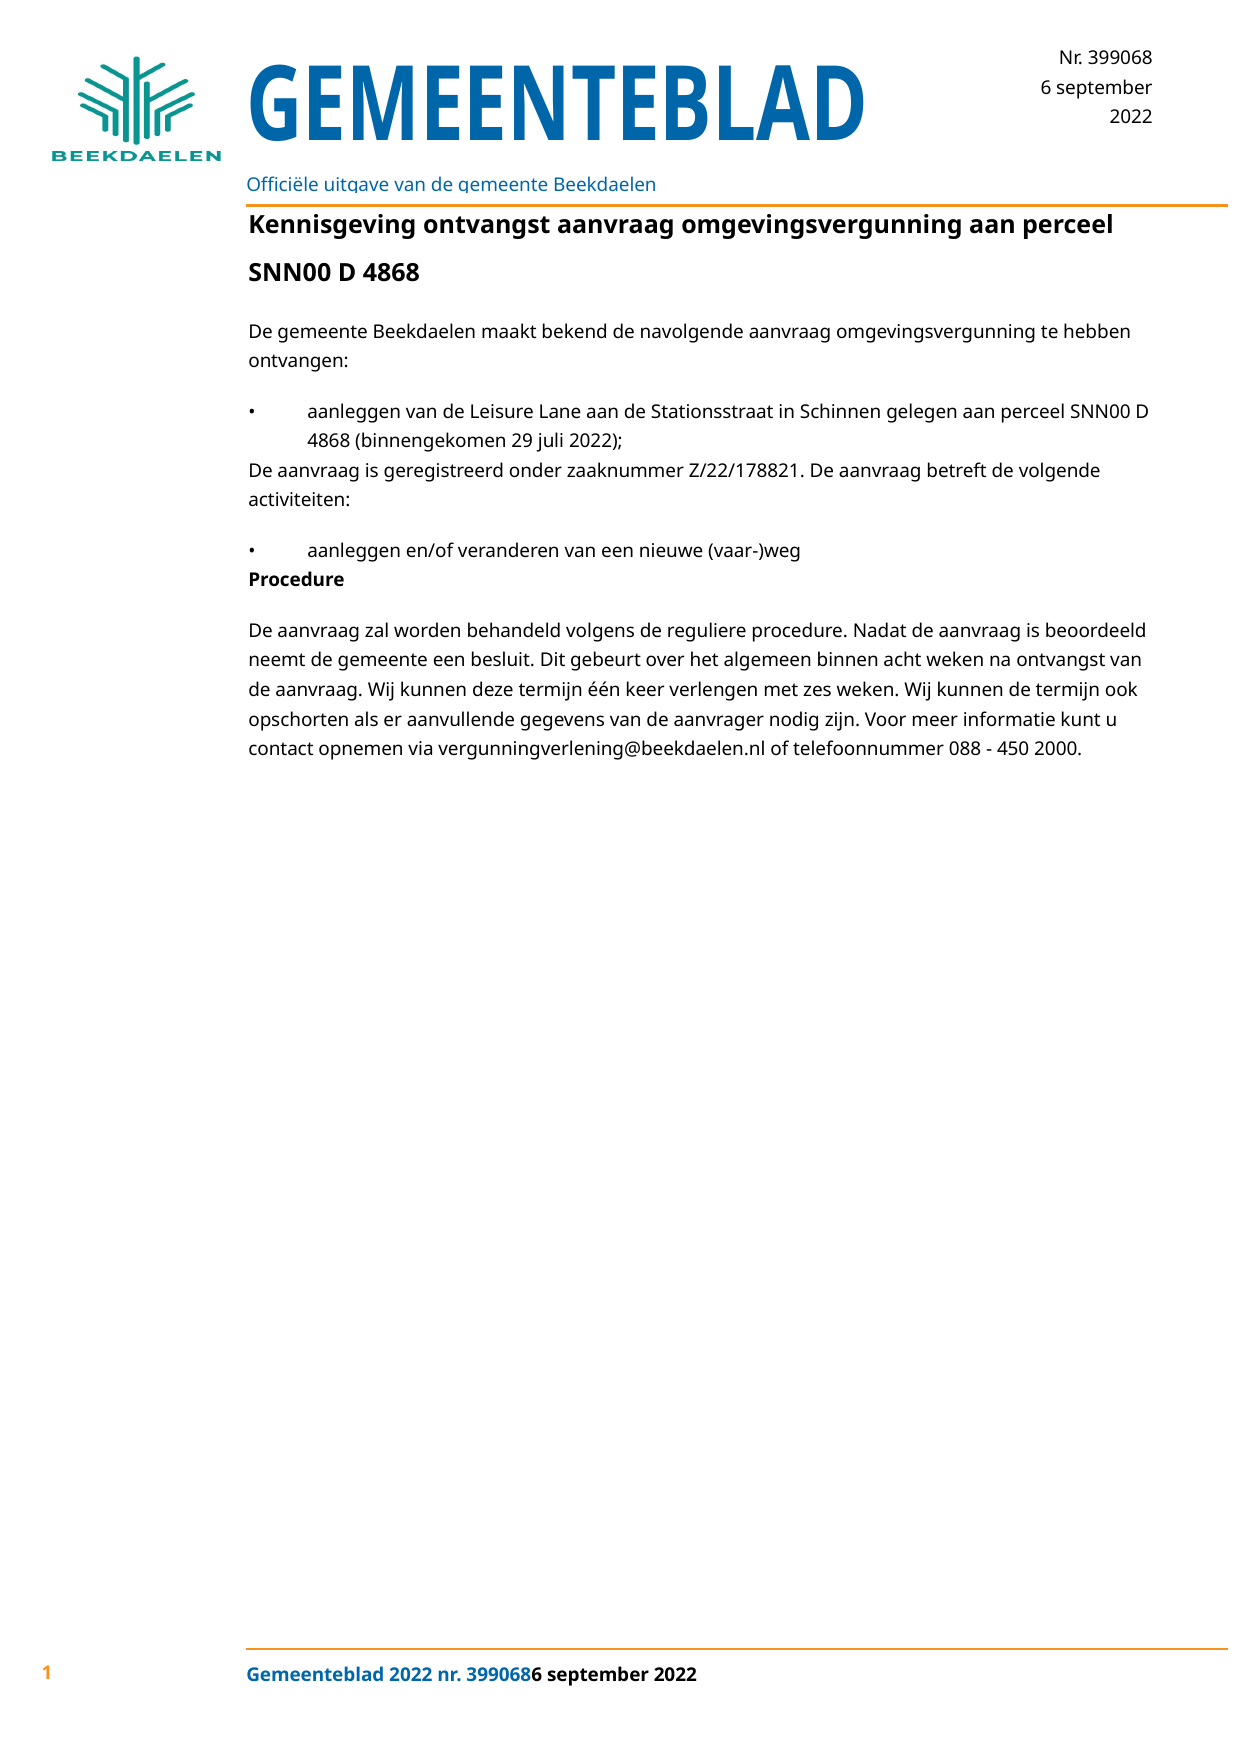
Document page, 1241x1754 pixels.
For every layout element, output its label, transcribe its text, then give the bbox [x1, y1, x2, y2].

text De aanvraag zal worden behandeld volgens de reguliere procedure. Nadat de aanvraag is beoordeeld neemt de gemeente een besluit. Dit gebeurt over het algemeen binnen acht weken na ontvangst van de aanvraag. Wij kunnen deze termijn één keer verlengen met zes weken. Wij kunnen de termijn ook opschorten als er aanvullende gegevens van de aanvrager nodig zijn. Voor meer informatie kunt u contact opnemen via vergunningverlening@beekdaelen.nl of telefoonnummer 088 - 450 2000. [248, 617, 1152, 761]
text Kennisgeving ontvangst aanvraag omgevingsvergunning aan perceel SNN00 D 4868 [248, 207, 1152, 288]
text De gemeente Beekdaelen maakt bekend de navolgende aanvraag omgevingsvergunning te hebben ontvangen: [248, 318, 1152, 373]
list aanleggen en/of veranderen van een nieuwe (vaar-)weg [248, 537, 1152, 563]
text De aanvraag is geregistreerd onder zaaknummer Z/22/178821. De aanvraag betreft de volgende activiteiten: [248, 457, 1152, 512]
picture [41, 47, 231, 172]
text Procedure [248, 567, 1152, 592]
list aanleggen van de Leisure Lane aan de Stationsstraat in Schinnen gelegen aan perceel SNN00 D 4868 (binnengekomen 29 juli 2022); [248, 398, 1152, 453]
